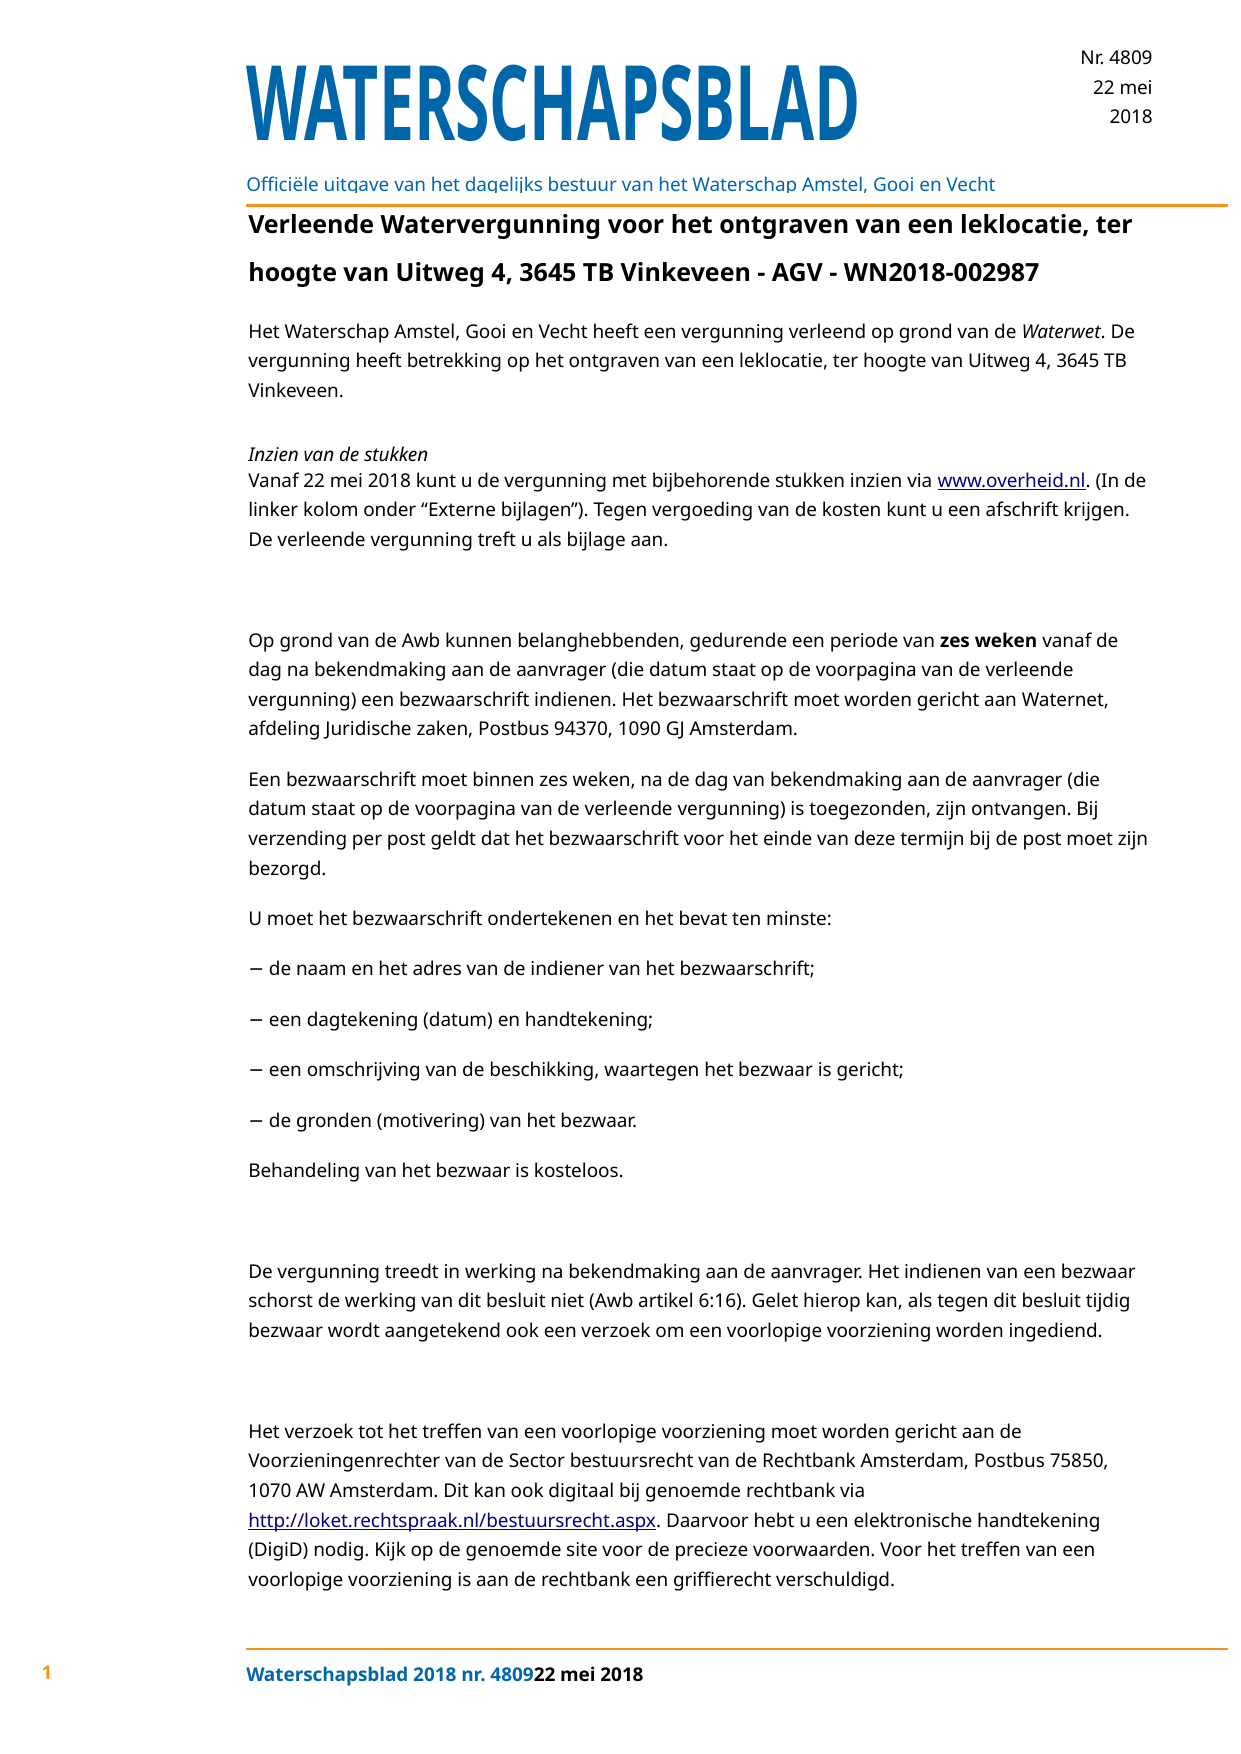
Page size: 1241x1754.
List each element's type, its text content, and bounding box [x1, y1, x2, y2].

text Vanaf 22 mei 2018 kunt u de vergunning met bijbehorende stukken inzien via www.overheid.nl. (In de linker kolom onder “Externe bijlagen”). Tegen vergoeding van de kosten kunt u een afschrift krijgen. De verleende vergunning treft u als bijlage aan. [248, 467, 1152, 552]
text − een omschrijving van de beschikking, waartegen het bezwaar is gericht; [248, 1056, 1152, 1082]
text Inzien van de stukken [248, 441, 1152, 467]
text − een dagtekening (datum) en handtekening; [248, 1006, 1152, 1032]
text Een bezwaarschrift moet binnen zes weken, na de dag van bekendmaking aan de aanvrager (die datum staat op de voorpagina van de verleende vergunning) is toegezonden, zijn ontvangen. Bij verzending per post geldt dat het bezwaarschrift voor het einde van deze termijn bij de post moet zijn bezorgd. [248, 766, 1152, 880]
text − de gronden (motivering) van het bezwaar. [248, 1107, 1152, 1132]
text Het verzoek tot het treffen van een voorlopige voorziening moet worden gericht aan de Voorzieningenrechter van de Sector bestuursrecht van de Rechtbank Amsterdam, Postbus 75850, 1070 AW Amsterdam. Dit kan ook digitaal bij genoemde rechtbank via http://loket.rechtspraak.nl/bestuursrecht.aspx. Daarvoor hebt u een elektronische handtekening (DigiD) nodig. Kijk op de genoemde site voor de precieze voorwaarden. Voor het treffen van een voorlopige voorziening is aan de rechtbank een griffierecht verschuldigd. [248, 1418, 1152, 1592]
text Verleende Watervergunning voor het ontgraven van een leklocatie, ter hoogte van Uitweg 4, 3645 TB Vinkeveen - AGV - WN2018-002987 [248, 207, 1152, 288]
text − de naam en het adres van de indiener van het bezwaarschrift; [248, 956, 1152, 981]
text Het Waterschap Amstel, Gooi en Vecht heeft een vergunning verleend op grond van de Waterwet. De vergunning heeft betrekking op het ontgraven van een leklocatie, ter hoogte van Uitweg 4, 3645 TB Vinkeveen. [248, 318, 1152, 403]
text Op grond van de Awb kunnen belanghebbenden, gedurende een periode van zes weken vanaf de dag na bekendmaking aan de aanvrager (die datum staat op de voorpagina van de verleende vergunning) een bezwaarschrift indienen. Het bezwaarschrift moet worden gericht aan Waternet, afdeling Juridische zaken, Postbus 94370, 1090 GJ Amsterdam. [248, 627, 1152, 741]
picture [41, 47, 231, 172]
text De vergunning treedt in werking na bekendmaking aan de aanvrager. Het indienen van een bezwaar schorst de werking van dit besluit niet (Awb artikel 6:16). Gelet hierop kan, als tegen dit besluit tijdig bezwaar wordt aangetekend ook een verzoek om een voorlopige voorziening worden ingediend. [248, 1258, 1152, 1343]
text U moet het bezwaarschrift ondertekenen en het bevat ten minste: [248, 905, 1152, 931]
text Behandeling van het bezwaar is kosteloos. [248, 1157, 1152, 1183]
